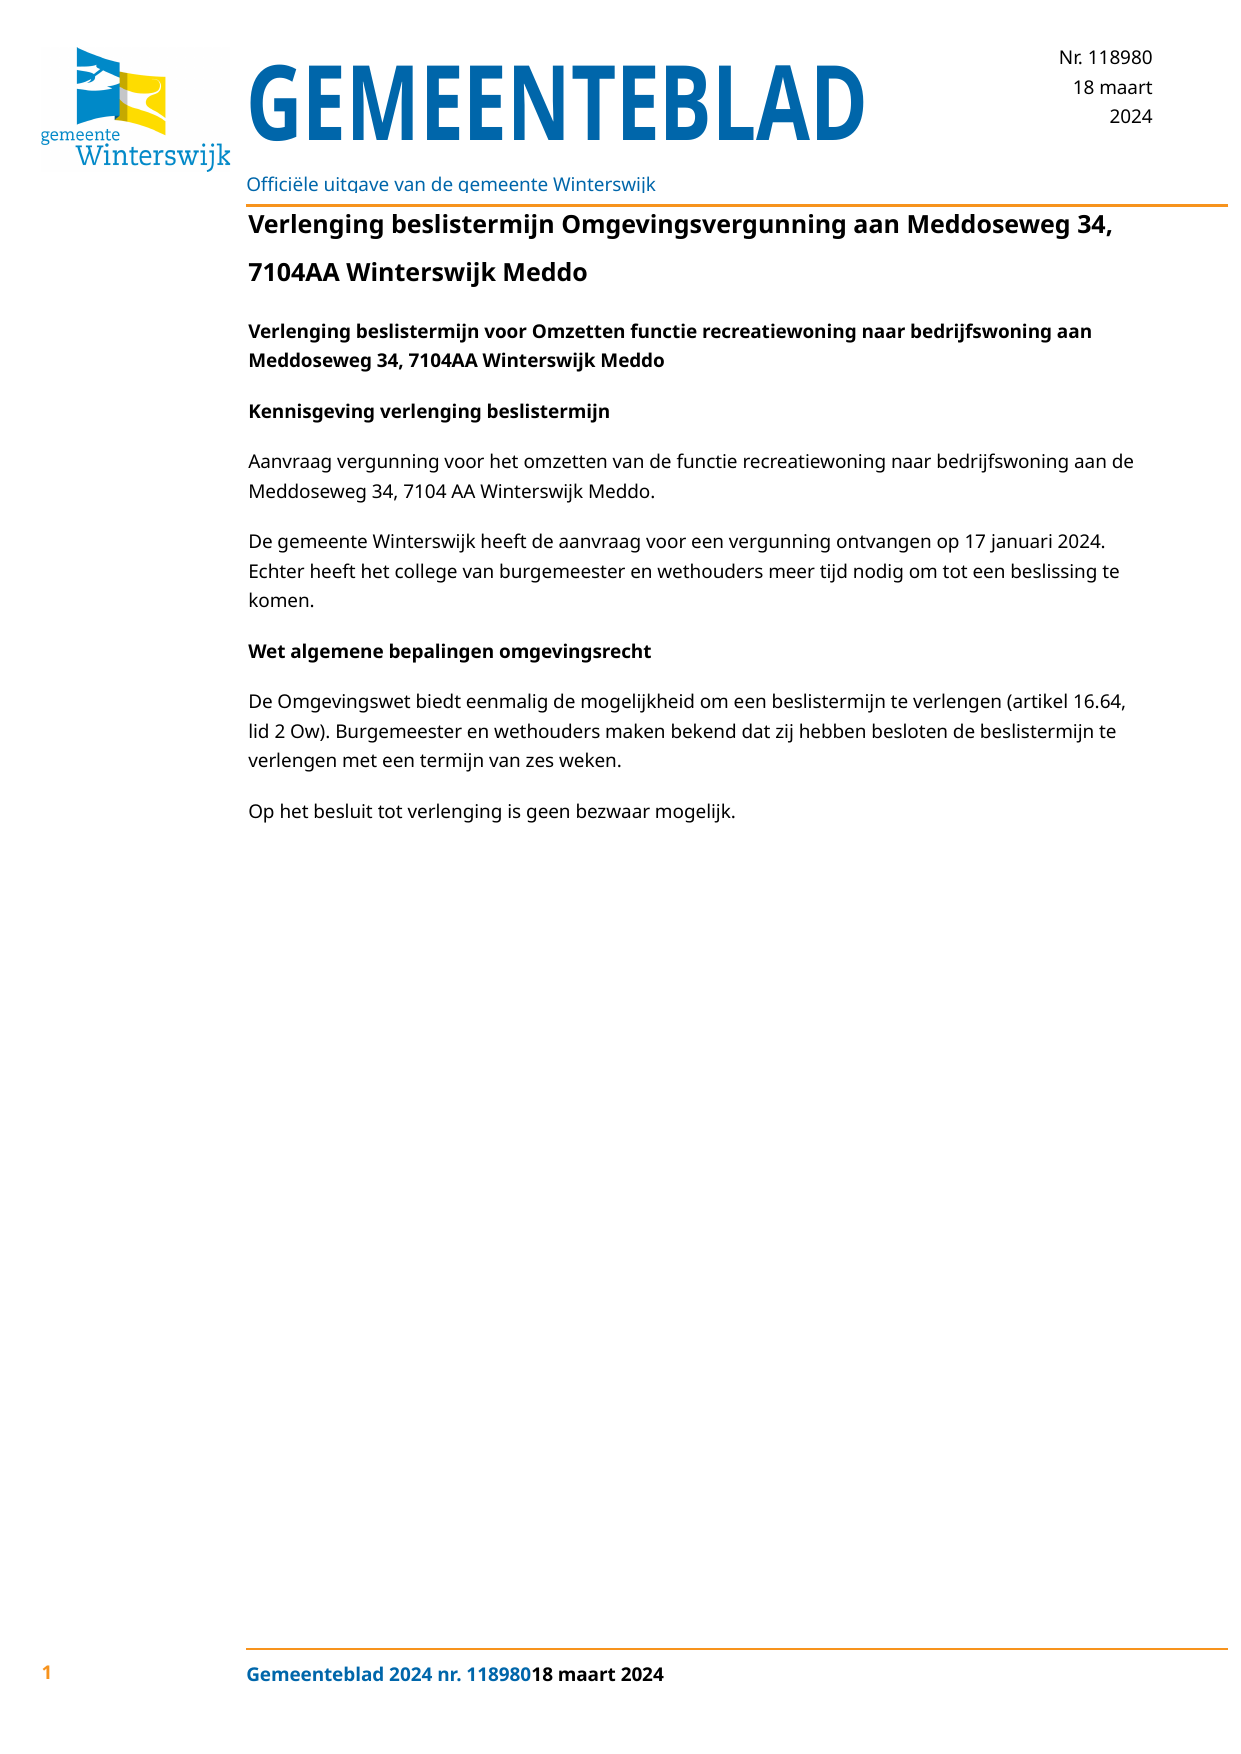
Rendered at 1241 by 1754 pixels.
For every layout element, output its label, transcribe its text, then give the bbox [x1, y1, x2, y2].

text De Omgevingswet biedt eenmalig de mogelijkheid om een beslistermijn te verlengen (artikel 16.64, lid 2 Ow). Burgemeester en wethouders maken bekend dat zij hebben besloten de beslistermijn te verlengen met een termijn van zes weken. [248, 688, 1152, 773]
text Op het besluit tot verlenging is geen bezwaar mogelijk. [248, 798, 1152, 824]
text Verlenging beslistermijn Omgevingsvergunning aan Meddoseweg 34, 7104AA Winterswijk Meddo [248, 207, 1152, 288]
text Verlenging beslistermijn voor Omzetten functie recreatiewoning naar bedrijfswoning aan Meddoseweg 34, 7104AA Winterswijk Meddo [248, 318, 1152, 373]
text Kennisgeving verlenging beslistermijn [248, 398, 1152, 424]
text De gemeente Winterswijk heeft de aanvraag voor een vergunning ontvangen op 17 januari 2024. Echter heeft het college van burgemeester en wethouders meer tijd nodig om tot een beslissing te komen. [248, 528, 1152, 613]
text Aanvraag vergunning voor het omzetten van de functie recreatiewoning naar bedrijfswoning aan de Meddoseweg 34, 7104 AA Winterswijk Meddo. [248, 448, 1152, 504]
picture [41, 47, 231, 172]
text Wet algemene bepalingen omgevingsrecht [248, 638, 1152, 664]
picture [225, 153, 231, 162]
